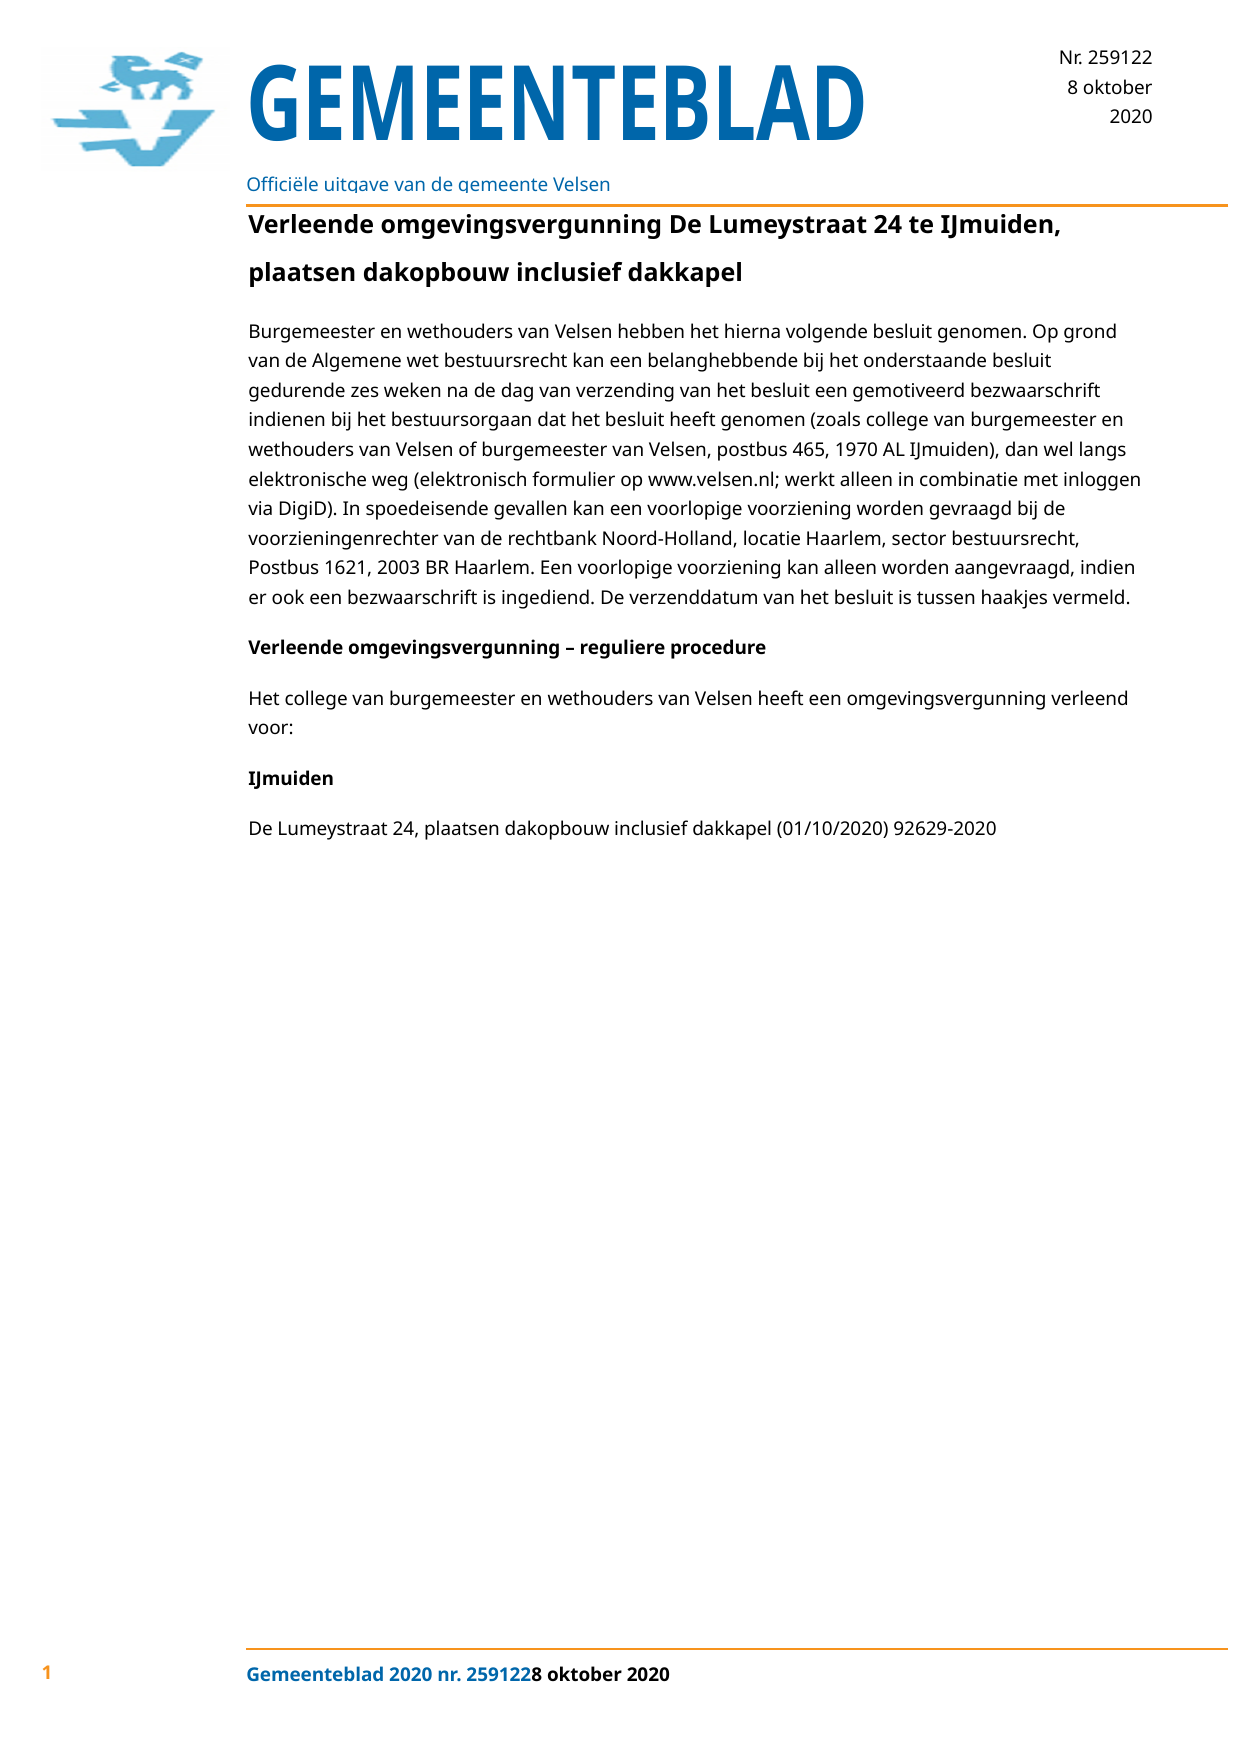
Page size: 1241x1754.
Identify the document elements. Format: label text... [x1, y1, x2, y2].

text Het college van burgemeester en wethouders van Velsen heeft een omgevingsvergunning verleend voor: [248, 685, 1152, 740]
text IJmuiden [248, 765, 1152, 791]
text De Lumeystraat 24, plaatsen dakopbouw inclusief dakkapel (01/10/2020) 92629-2020 [248, 815, 1152, 841]
picture [41, 47, 231, 172]
text Verleende omgevingsvergunning De Lumeystraat 24 te IJmuiden, plaatsen dakopbouw inclusief dakkapel [248, 207, 1152, 288]
text Verleende omgevingsvergunning – reguliere procedure [248, 634, 1152, 660]
text Burgemeester en wethouders van Velsen hebben het hierna volgende besluit genomen. Op grond van de Algemene wet bestuursrecht kan een belanghebbende bij het onderstaande besluit gedurende zes weken na de dag van verzending van het besluit een gemotiveerd bezwaarschrift indienen bij het bestuursorgaan dat het besluit heeft genomen (zoals college van burgemeester en wethouders van Velsen of burgemeester van Velsen, postbus 465, 1970 AL IJmuiden), dan wel langs elektronische weg (elektronisch formulier op www.velsen.nl; werkt alleen in combinatie met inloggen via DigiD). In spoedeisende gevallen kan een voorlopige voorziening worden gevraagd bij de voorzieningenrechter van de rechtbank Noord-Holland, locatie Haarlem, sector bestuursrecht, Postbus 1621, 2003 BR Haarlem. Een voorlopige voorziening kan alleen worden aangevraagd, indien er ook een bezwaarschrift is ingediend. De verzenddatum van het besluit is tussen haakjes vermeld. [248, 318, 1152, 610]
